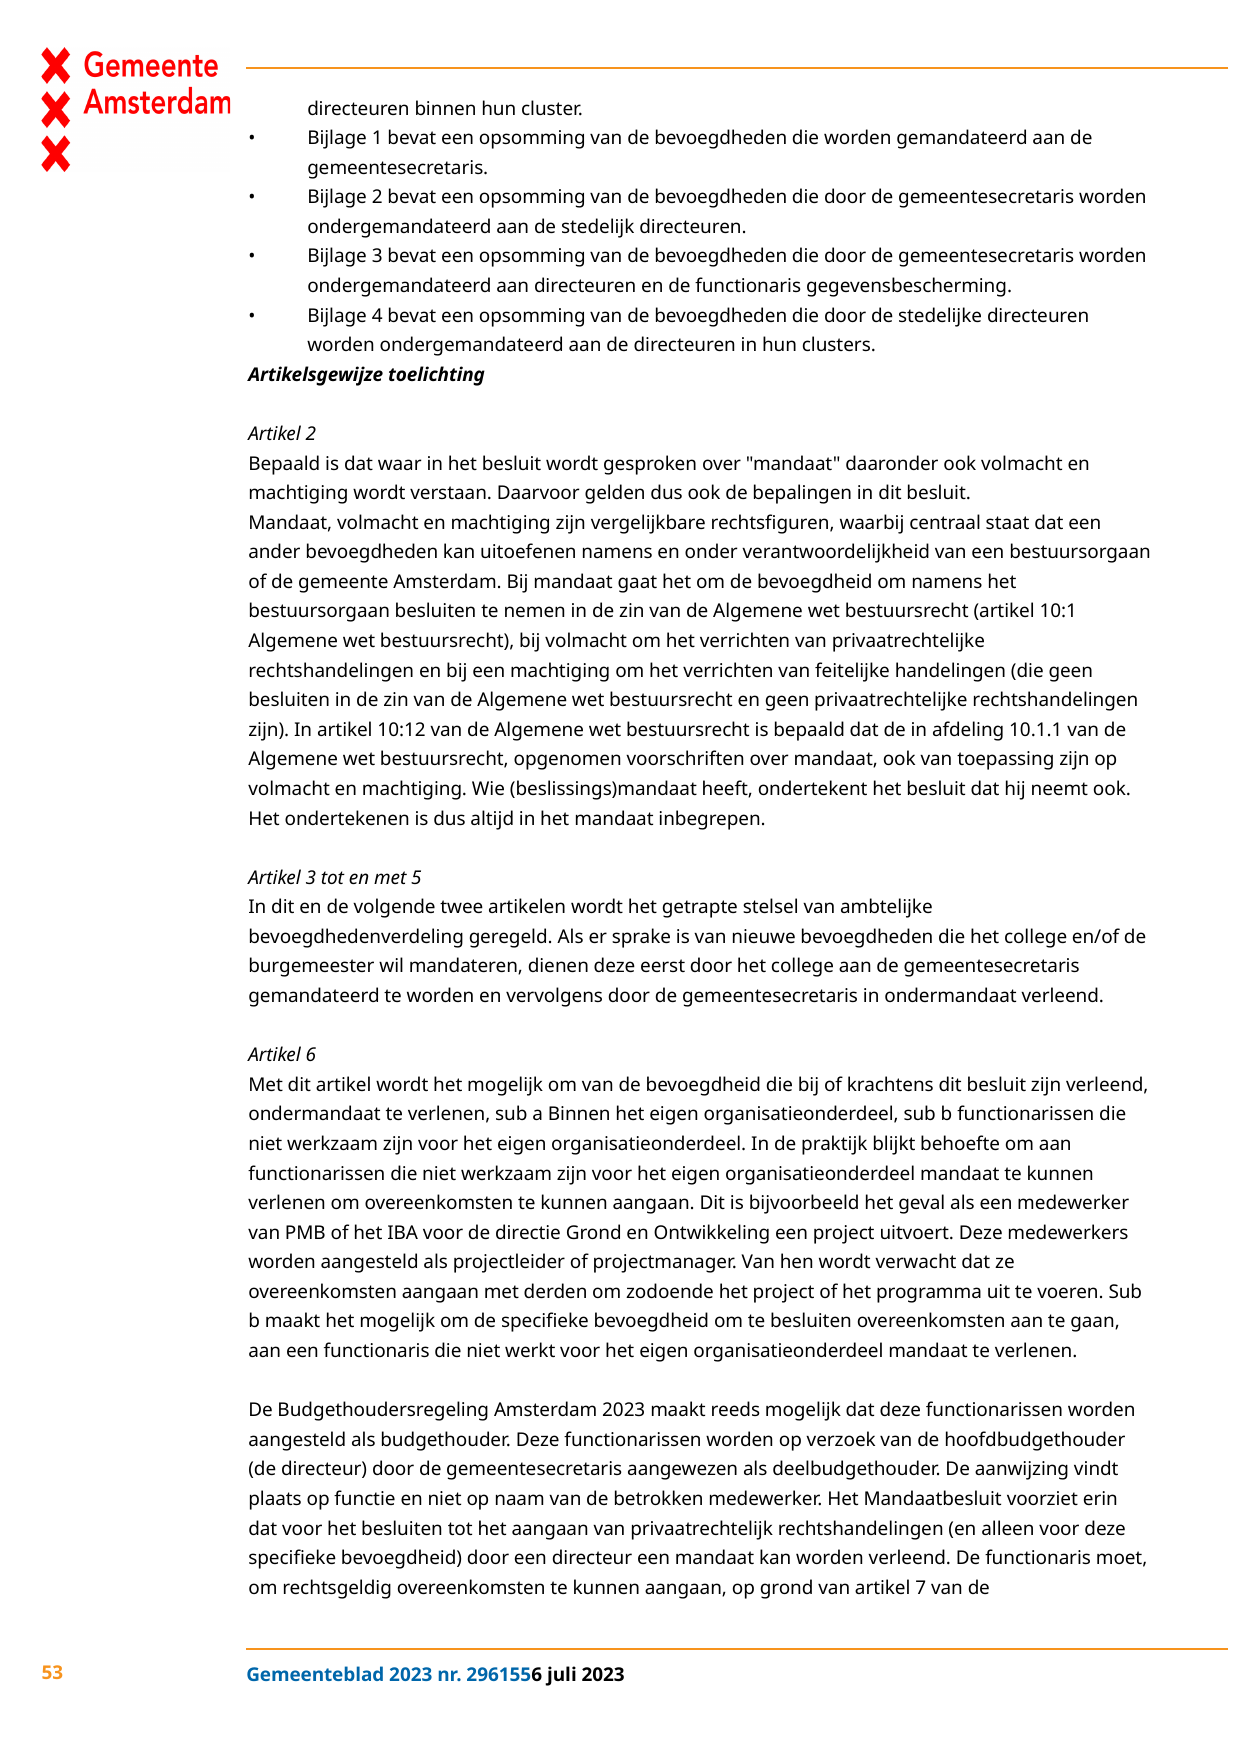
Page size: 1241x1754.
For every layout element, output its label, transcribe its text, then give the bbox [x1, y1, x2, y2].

text De Budgethoudersregeling Amsterdam 2023 maakt reeds mogelijk dat deze functionarissen worden aangesteld als budgethouder. Deze functionarissen worden op verzoek van de hoofdbudgethouder (de directeur) door de gemeentesecretaris aangewezen als deelbudgethouder. De aanwijzing vindt plaats op functie en niet op naam van de betrokken medewerker. Het Mandaatbesluit voorziet erin dat voor het besluiten tot het aangaan van privaatrechtelijk rechtshandelingen (en alleen voor deze specifieke bevoegdheid) door een directeur een mandaat kan worden verleend. De functionaris moet, om rechtsgeldig overeenkomsten te kunnen aangaan, op grond van artikel 7 van de [248, 1396, 1152, 1600]
text Artikel 3 tot en met 5 [248, 864, 1152, 890]
list Bijlage 3 bevat een opsomming van de bevoegdheden die door de gemeentesecretaris worden ondergemandateerd aan directeuren en de functionaris gegevensbescherming. [248, 243, 1152, 298]
text Mandaat, volmacht en machtiging zijn vergelijkbare rechtsfiguren, waarbij centraal staat dat een ander bevoegdheden kan uitoefenen namens en onder verantwoordelijkheid van een bestuursorgaan of de gemeente Amsterdam. Bij mandaat gaat het om de bevoegdheid om namens het bestuursorgaan besluiten te nemen in de zin van de Algemene wet bestuursrecht (artikel 10:1 Algemene wet bestuursrecht), bij volmacht om het verrichten van privaatrechtelijke rechtshandelingen en bij een machtiging om het verrichten van feitelijke handelingen (die geen besluiten in de zin van de Algemene wet bestuursrecht en geen privaatrechtelijke rechtshandelingen zijn). In artikel 10:12 van de Algemene wet bestuursrecht is bepaald dat de in afdeling 10.1.1 van de Algemene wet bestuursrecht, opgenomen voorschriften over mandaat, ook van toepassing zijn op volmacht en machtiging. Wie (beslissings)mandaat heeft, ondertekent het besluit dat hij neemt ook. Het ondertekenen is dus altijd in het mandaat inbegrepen. [248, 509, 1152, 831]
text Artikel 2 [248, 420, 1152, 446]
text Artikelsgewijze toelichting [248, 361, 1152, 387]
list Bijlage 1 bevat een opsomming van de bevoegdheden die worden gemandateerd aan de gemeentesecretaris. [248, 124, 1152, 180]
list Bijlage 4 bevat een opsomming van de bevoegdheden die door de stedelijke directeuren worden ondergemandateerd aan de directeuren in hun clusters. [248, 302, 1152, 357]
picture [41, 47, 231, 172]
text Artikel 6 [248, 1041, 1152, 1067]
list Bijlage 2 bevat een opsomming van de bevoegdheden die door de gemeentesecretaris worden ondergemandateerd aan de stedelijk directeuren. [248, 183, 1152, 239]
list directeuren binnen hun cluster. [248, 95, 1152, 121]
text In dit en de volgende twee artikelen wordt het getrapte stelsel van ambtelijke bevoegdhedenverdeling geregeld. Als er sprake is van nieuwe bevoegdheden die het college en/of de burgemeester wil mandateren, dienen deze eerst door het college aan de gemeentesecretaris gemandateerd te worden en vervolgens door de gemeentesecretaris in ondermandaat verleend. [248, 893, 1152, 1008]
text Met dit artikel wordt het mogelijk om van de bevoegdheid die bij of krachtens dit besluit zijn verleend, ondermandaat te verlenen, sub a Binnen het eigen organisatieonderdeel, sub b functionarissen die niet werkzaam zijn voor het eigen organisatieonderdeel. In de praktijk blijkt behoefte om aan functionarissen die niet werkzaam zijn voor het eigen organisatieonderdeel mandaat te kunnen verlenen om overeenkomsten te kunnen aangaan. Dit is bijvoorbeeld het geval als een medewerker van PMB of het IBA voor de directie Grond en Ontwikkeling een project uitvoert. Deze medewerkers worden aangesteld als projectleider of projectmanager. Van hen wordt verwacht dat ze overeenkomsten aangaan met derden om zodoende het project of het programma uit te voeren. Sub b maakt het mogelijk om de specifieke bevoegdheid om te besluiten overeenkomsten aan te gaan, aan een functionaris die niet werkt voor het eigen organisatieonderdeel mandaat te verlenen. [248, 1071, 1152, 1363]
text Bepaald is dat waar in het besluit wordt gesproken over "mandaat" daaronder ook volmacht en machtiging wordt verstaan. Daarvoor gelden dus ook de bepalingen in dit besluit. [248, 450, 1152, 505]
